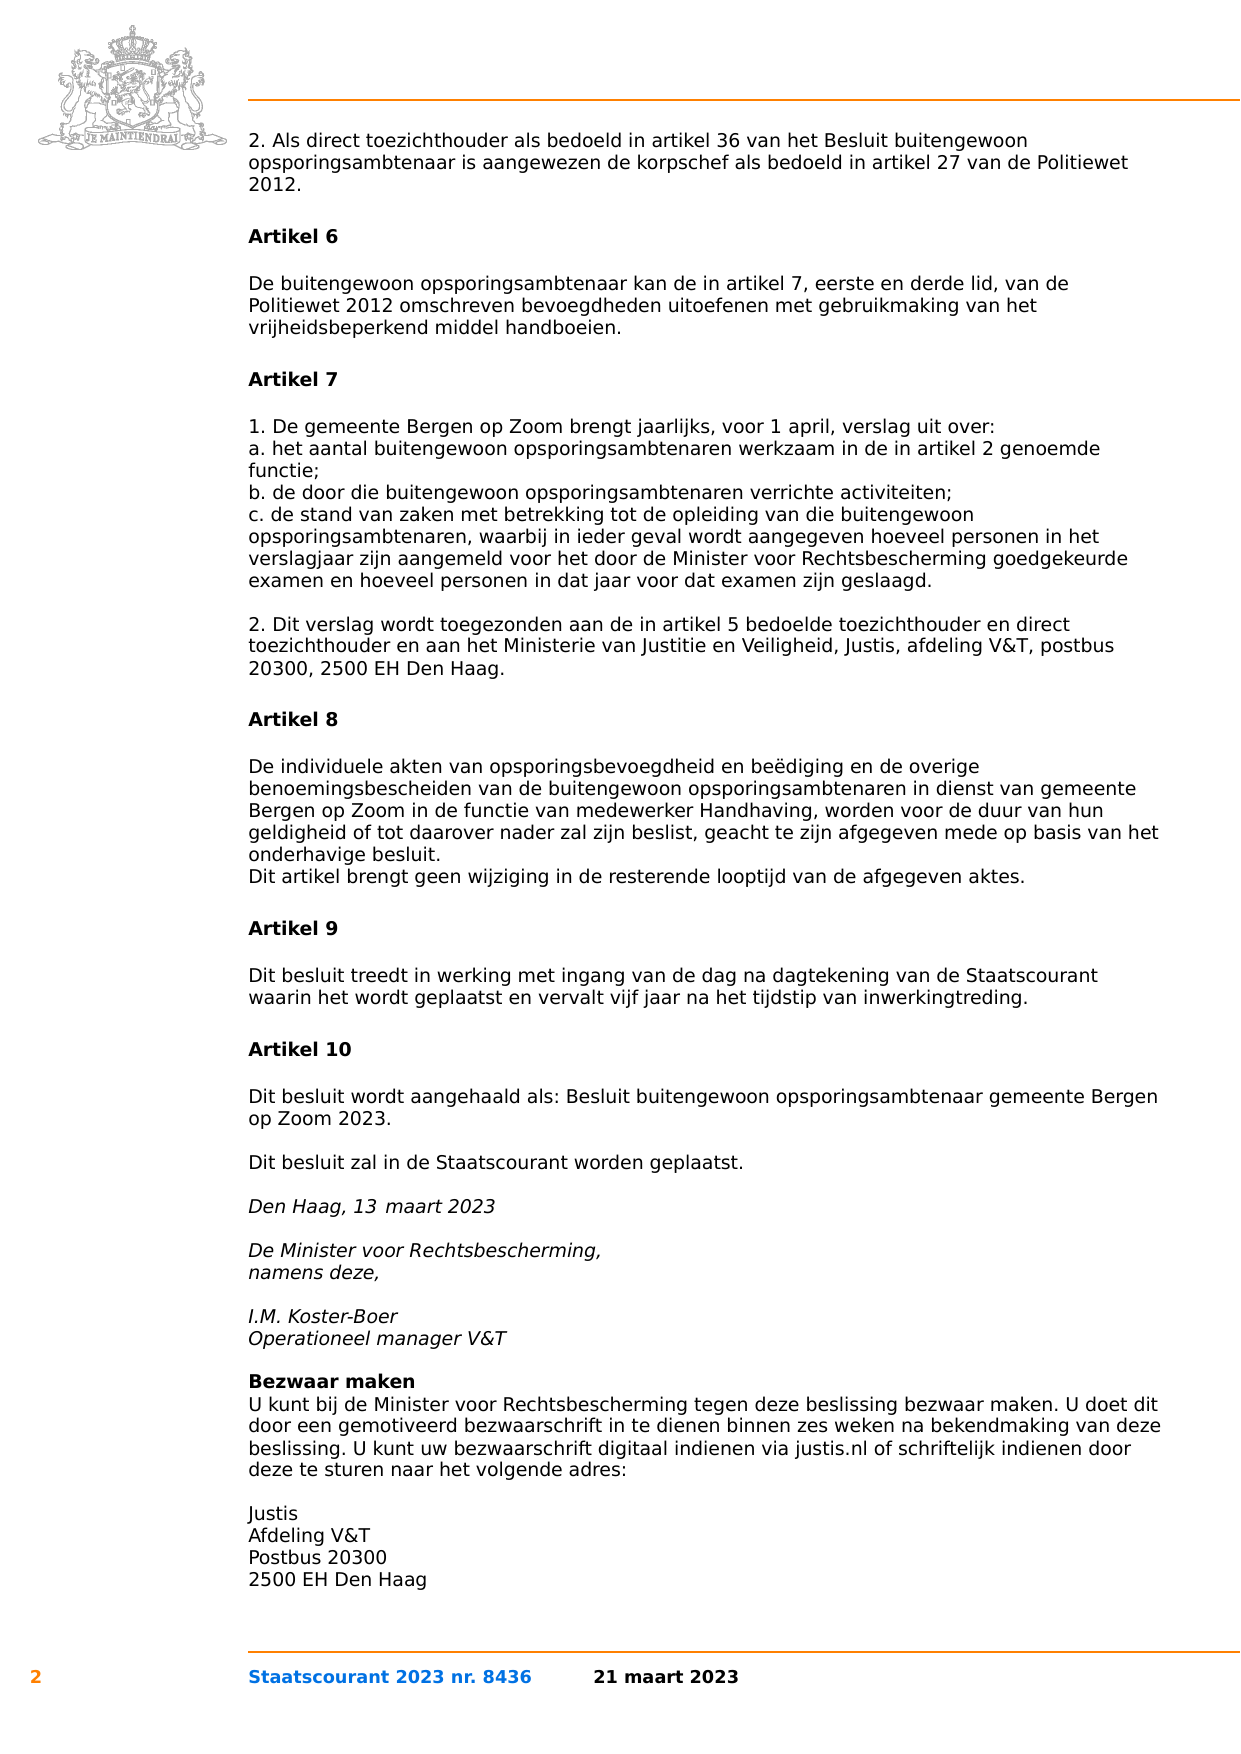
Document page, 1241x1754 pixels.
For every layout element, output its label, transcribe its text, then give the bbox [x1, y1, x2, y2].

picture [38, 25, 227, 150]
text Dit besluit zal in de Staatscourant worden geplaatst. [248, 1152, 1163, 1174]
text Afdeling V&T [248, 1525, 1163, 1547]
subtitle Artikel 6 [248, 226, 1163, 248]
text Dit artikel brengt geen wijziging in de resterende looptijd van de afgegeven aktes. [248, 866, 1163, 888]
text Dit besluit treedt in werking met ingang van de dag na dagtekening van de Staatscourant waarin het wordt geplaatst en vervalt vijf jaar na het tijdstip van inwerkingtreding. [248, 965, 1163, 1009]
text c. de stand van zaken met betrekking tot de opleiding van die buitengewoon opsporingsambtenaren, waarbij in ieder geval wordt aangegeven hoeveel personen in het verslagjaar zijn aangemeld voor het door de Minister voor Rechtsbescherming goedgekeurde examen en hoeveel personen in dat jaar voor dat examen zijn geslaagd. [248, 504, 1163, 592]
text Justis [248, 1503, 1163, 1525]
subtitle Artikel 8 [248, 709, 1163, 731]
subtitle Artikel 7 [248, 369, 1163, 391]
text De individuele akten van opsporingsbevoegdheid en beëdiging en de overige benoemingsbescheiden van de buitengewoon opsporingsambtenaren in dienst van gemeente Bergen op Zoom in de functie van medewerker Handhaving, worden voor de duur van hun geldigheid of tot daarover nader zal zijn beslist, geacht te zijn afgegeven mede op basis van het onderhavige besluit. [248, 756, 1163, 866]
text a. het aantal buitengewoon opsporingsambtenaren werkzaam in de in artikel 2 genoemde functie; [248, 438, 1163, 482]
text 2. Dit verslag wordt toegezonden aan de in artikel 5 bedoelde toezichthouder en direct toezichthouder en aan het Ministerie van Justitie en Veiligheid, Justis, afdeling V&T, postbus 20300, 2500 EH Den Haag. [248, 613, 1163, 679]
text 2. Als direct toezichthouder als bedoeld in artikel 36 van het Besluit buitengewoon opsporingsambtenaar is aangewezen de korpschef als bedoeld in artikel 27 van de Politiewet 2012. [248, 130, 1163, 196]
text Dit besluit wordt aangehaald als: Besluit buitengewoon opsporingsambtenaar gemeente Bergen op Zoom 2023. [248, 1086, 1163, 1130]
text U kunt bij de Minister voor Rechtsbescherming tegen deze beslissing bezwaar maken. U doet dit door een gemotiveerd bezwaarschrift in te dienen binnen zes weken na bekendmaking van deze beslissing. U kunt uw bezwaarschrift digitaal indienen via justis.nl of schriftelijk indienen door deze te sturen naar het volgende adres: [248, 1393, 1163, 1481]
subtitle Artikel 10 [248, 1039, 1163, 1061]
subtitle Artikel 9 [248, 918, 1163, 940]
text Den Haag, 13 maart 2023 [248, 1196, 1163, 1218]
text De buitengewoon opsporingsambtenaar kan de in artikel 7, eerste en derde lid, van de Politiewet 2012 omschreven bevoegdheden uitoefenen met gebruikmaking van het vrijheidsbeperkend middel handboeien. [248, 273, 1163, 339]
text 2500 EH Den Haag [248, 1569, 1163, 1591]
text Postbus 20300 [248, 1547, 1163, 1569]
text De Minister voor Rechtsbescherming, namens deze, I.M. Koster-Boer Operationeel manager V&T [248, 1240, 1163, 1349]
text Bezwaar maken [248, 1371, 1163, 1393]
text 1. De gemeente Bergen op Zoom brengt jaarlijks, voor 1 april, verslag uit over: [248, 416, 1163, 438]
text b. de door die buitengewoon opsporingsambtenaren verrichte activiteiten; [248, 482, 1163, 504]
